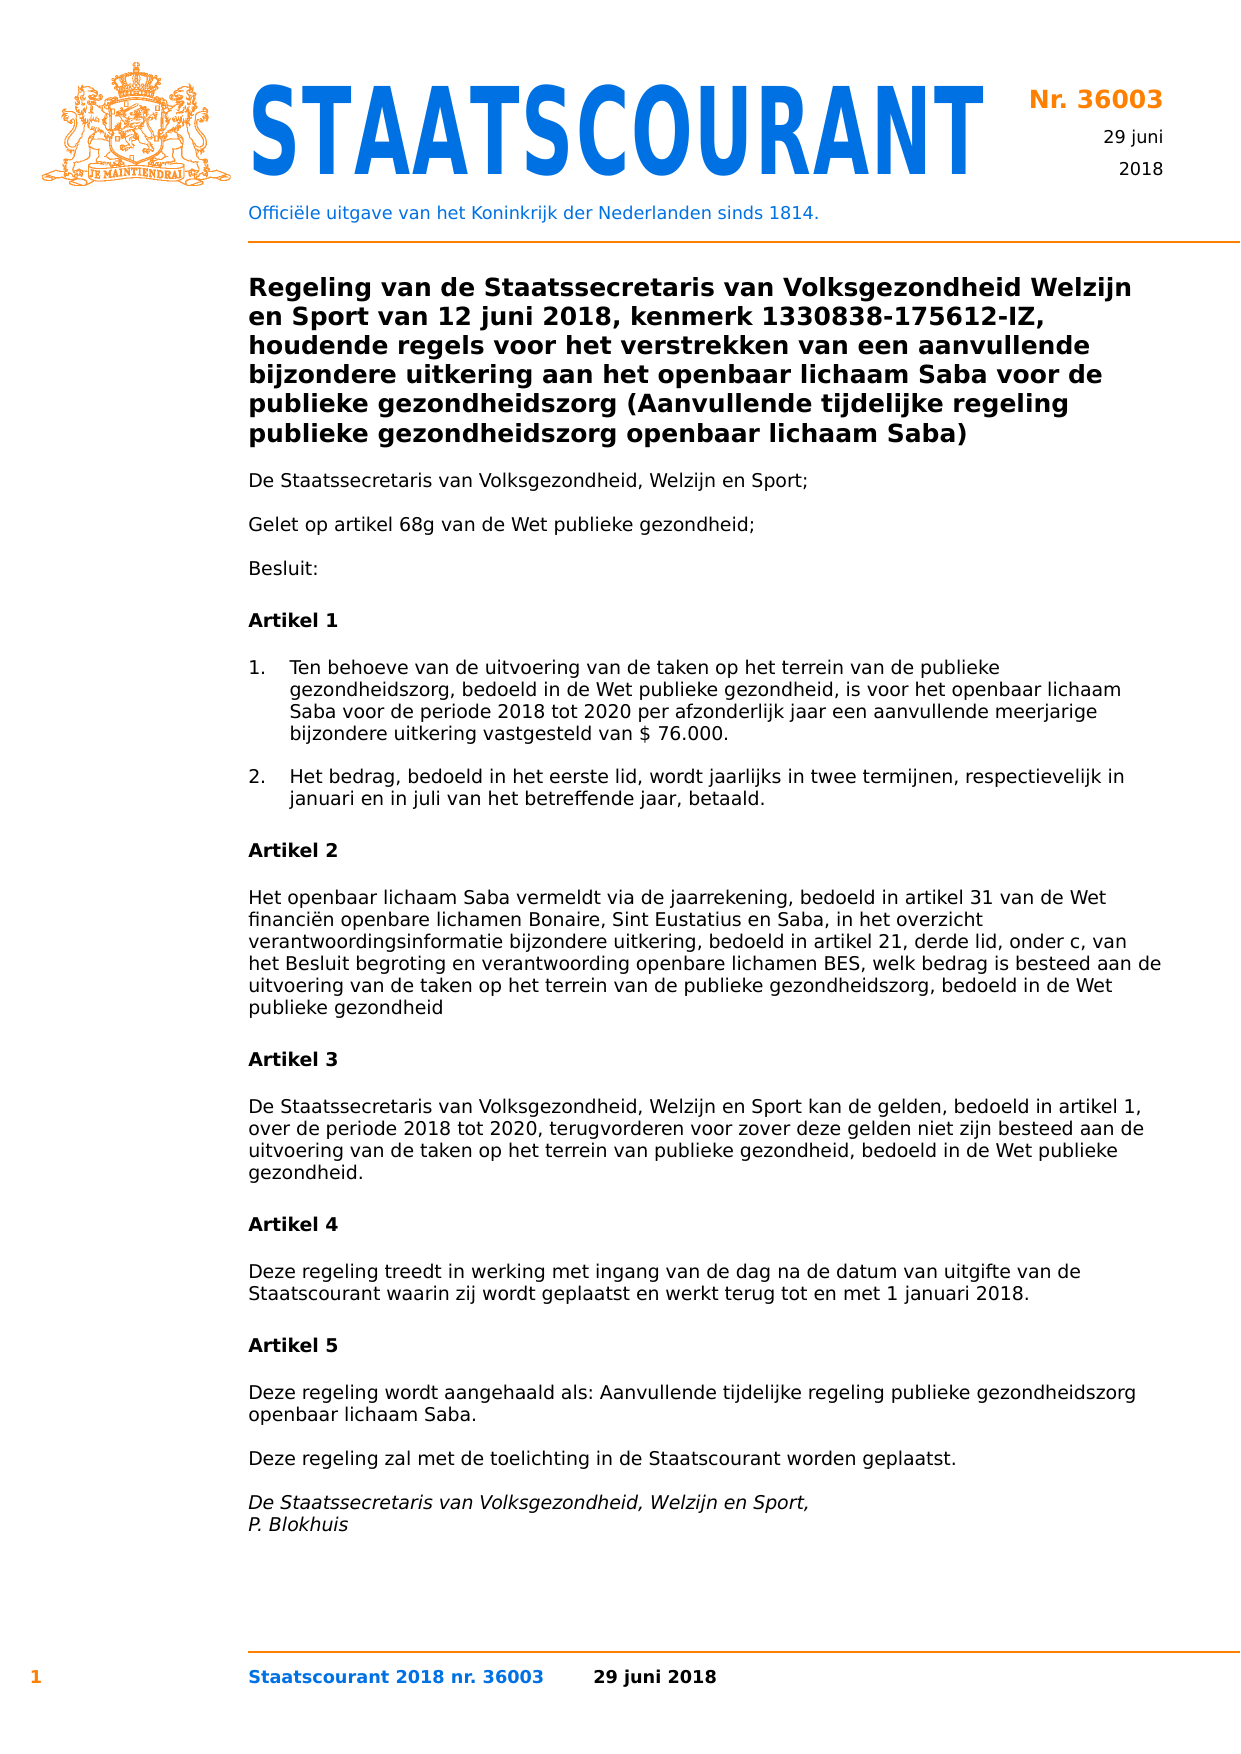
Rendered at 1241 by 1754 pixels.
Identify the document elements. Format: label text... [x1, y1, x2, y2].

text Deze regeling treedt in werking met ingang van de dag na de datum van uitgifte van de Staatscourant waarin zij wordt geplaatst en werkt terug tot en met 1 januari 2018. [248, 1261, 1163, 1305]
table_cell 2018 [998, 153, 1240, 203]
subtitle Regeling van de Staatssecretaris van Volksgezondheid Welzijn en Sport van 12 juni 2018, kenmerk 1330838-175612-IZ, houdende regels voor het verstrekken van een aanvullende bijzondere uitkering aan het openbaar lichaam Saba voor de publieke gezondheidszorg (Aanvullende tijdelijke regeling publieke gezondheidszorg openbaar lichaam Saba) [248, 273, 1163, 448]
text 2. Het bedrag, bedoeld in het eerste lid, wordt jaarlijks in twee termijnen, respectievelijk in januari en in juli van het betreffende jaar, betaald. [248, 766, 1163, 810]
subtitle Artikel 5 [248, 1335, 1163, 1357]
text De Staatssecretaris van Volksgezondheid, Welzijn en Sport; [248, 470, 1163, 492]
text Gelet op artikel 68g van de Wet publieke gezondheid; [248, 514, 1163, 536]
table_cell 29 juni [998, 121, 1240, 153]
text Het openbaar lichaam Saba vermeldt via de jaarrekening, bedoeld in artikel 31 van de Wet financiën openbare lichamen Bonaire, Sint Eustatius en Saba, in het overzicht verantwoordingsinformatie bijzondere uitkering, bedoeld in artikel 21, derde lid, onder c, van het Besluit begroting en verantwoording openbare lichamen BES, welk bedrag is besteed aan de uitvoering van de taken op het terrein van de publieke gezondheidszorg, bedoeld in de Wet publieke gezondheid [248, 887, 1163, 1019]
text Deze regeling zal met de toelichting in de Staatscourant worden geplaatst. [248, 1448, 1163, 1470]
text De Staatssecretaris van Volksgezondheid, Welzijn en Sport kan de gelden, bedoeld in artikel 1, over de periode 2018 tot 2020, terugvorderen voor zover deze gelden niet zijn besteed aan de uitvoering van de taken op het terrein van publieke gezondheid, bedoeld in de Wet publieke gezondheid. [248, 1096, 1163, 1184]
subtitle Artikel 4 [248, 1214, 1163, 1236]
text Deze regeling wordt aangehaald als: Aanvullende tijdelijke regeling publieke gezondheidszorg openbaar lichaam Saba. [248, 1382, 1163, 1426]
picture [41, 62, 231, 186]
table_cell Officiële uitgave van het Koninkrijk der Nederlanden sinds 1814. [248, 203, 1240, 241]
subtitle Artikel 3 [248, 1049, 1163, 1071]
table_header [25, 62, 248, 241]
text De Staatssecretaris van Volksgezondheid, Welzijn en Sport, P. Blokhuis [248, 1492, 1163, 1536]
text 1. Ten behoeve van de uitvoering van de taken op het terrein van de publieke gezondheidszorg, bedoeld in de Wet publieke gezondheid, is voor het openbaar lichaam Saba voor de periode 2018 tot 2020 per afzonderlijk jaar een aanvullende meerjarige bijzondere uitkering vastgesteld van $ 76.000. [248, 657, 1163, 744]
text Besluit: [248, 558, 1163, 579]
table_header Nr. 36003 [998, 62, 1240, 121]
subtitle Artikel 2 [248, 840, 1163, 862]
subtitle Artikel 1 [248, 609, 1163, 632]
table_header STAATSCOURANT [248, 62, 998, 203]
